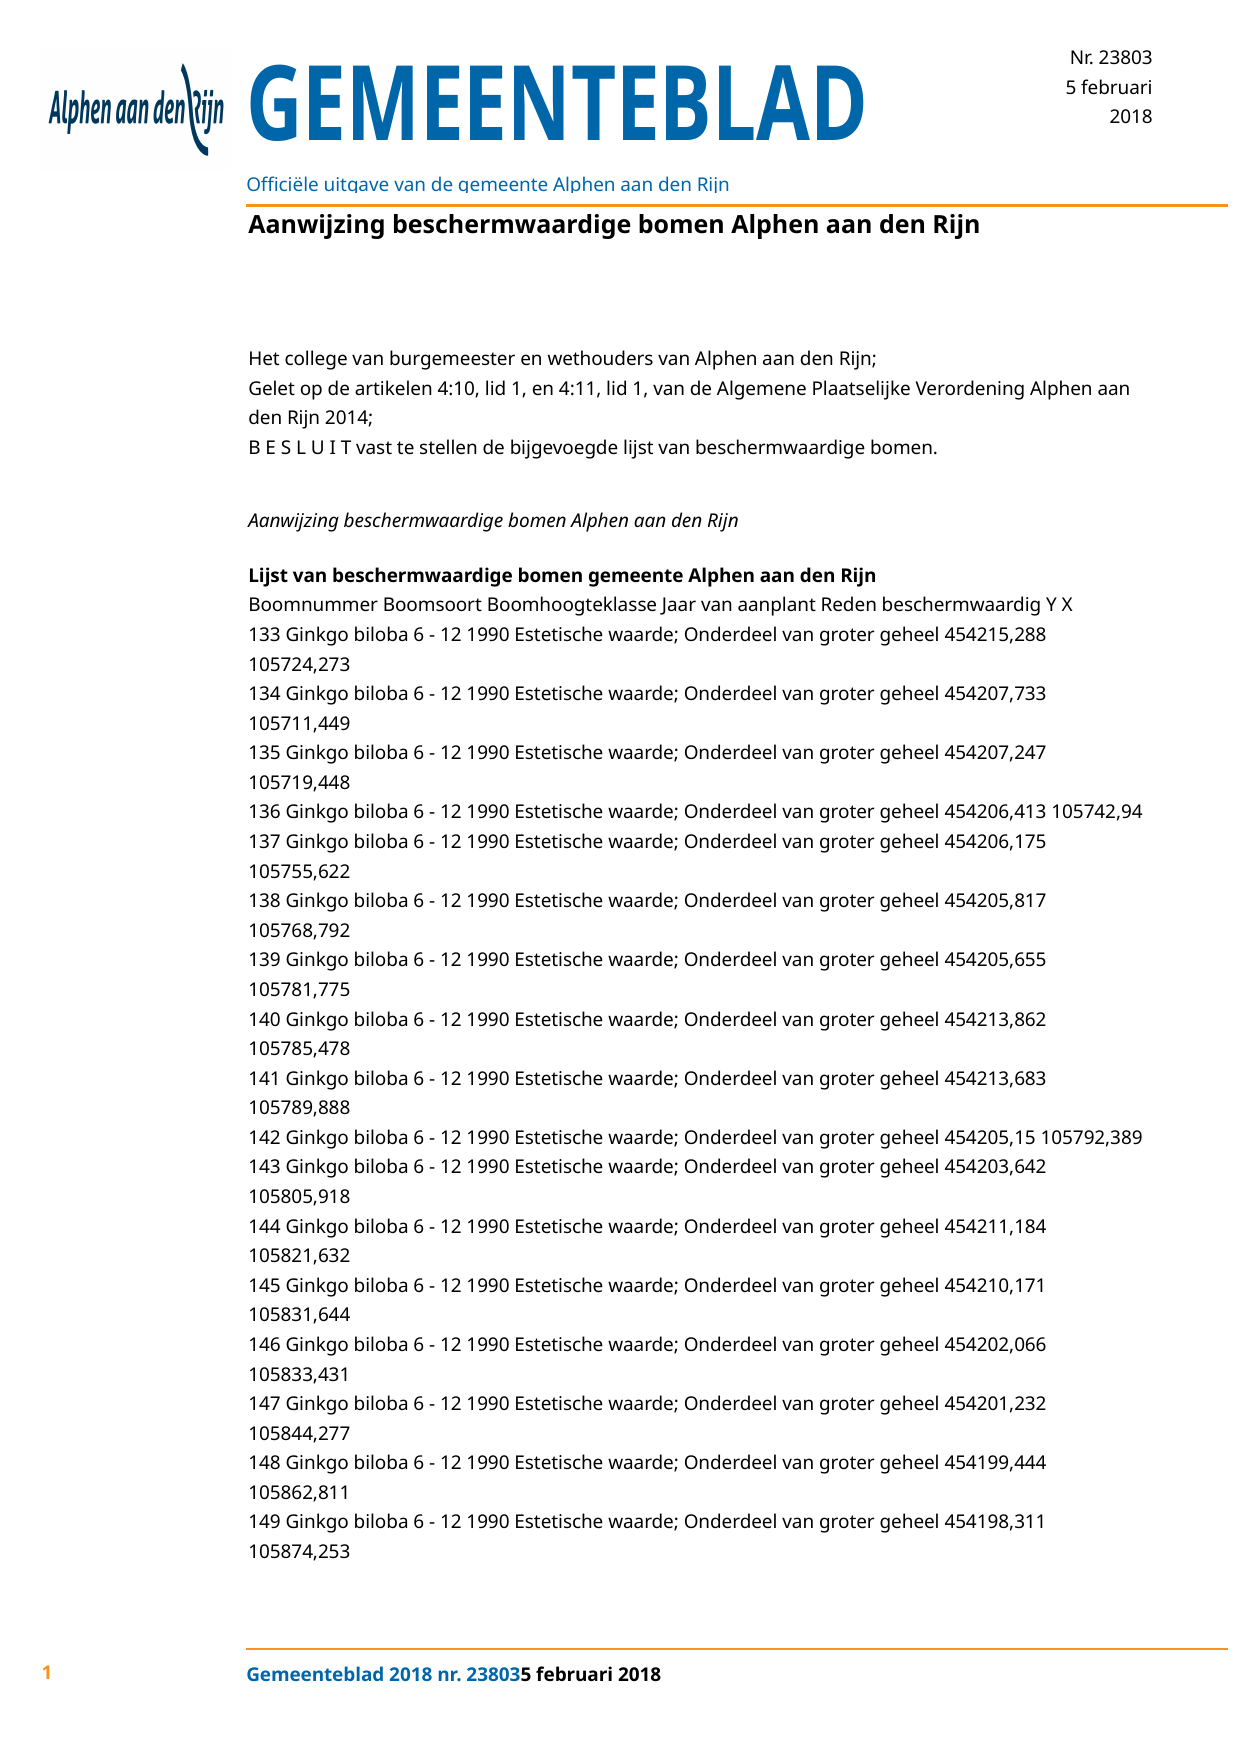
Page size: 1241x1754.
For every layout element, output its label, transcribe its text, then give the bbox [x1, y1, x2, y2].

text 137 Ginkgo biloba 6 - 12 1990 Estetische waarde; Onderdeel van groter geheel 454206,175 105755,622 [248, 828, 1152, 884]
picture [41, 47, 231, 172]
text 140 Ginkgo biloba 6 - 12 1990 Estetische waarde; Onderdeel van groter geheel 454213,862 105785,478 [248, 1006, 1152, 1061]
text 149 Ginkgo biloba 6 - 12 1990 Estetische waarde; Onderdeel van groter geheel 454198,311 105874,253 [248, 1509, 1152, 1564]
text Lijst van beschermwaardige bomen gemeente Alphen aan den Rijn [248, 562, 1152, 588]
text 135 Ginkgo biloba 6 - 12 1990 Estetische waarde; Onderdeel van groter geheel 454207,247 105719,448 [248, 739, 1152, 795]
text Boomnummer Boomsoort Boomhoogteklasse Jaar van aanplant Reden beschermwaardig Y X [248, 592, 1152, 617]
text 141 Ginkgo biloba 6 - 12 1990 Estetische waarde; Onderdeel van groter geheel 454213,683 105789,888 [248, 1065, 1152, 1120]
text 136 Ginkgo biloba 6 - 12 1990 Estetische waarde; Onderdeel van groter geheel 454206,413 105742,94 [248, 799, 1152, 824]
text 134 Ginkgo biloba 6 - 12 1990 Estetische waarde; Onderdeel van groter geheel 454207,733 105711,449 [248, 680, 1152, 736]
text 147 Ginkgo biloba 6 - 12 1990 Estetische waarde; Onderdeel van groter geheel 454201,232 105844,277 [248, 1390, 1152, 1446]
text 142 Ginkgo biloba 6 - 12 1990 Estetische waarde; Onderdeel van groter geheel 454205,15 105792,389 [248, 1124, 1152, 1150]
text 144 Ginkgo biloba 6 - 12 1990 Estetische waarde; Onderdeel van groter geheel 454211,184 105821,632 [248, 1213, 1152, 1268]
text 138 Ginkgo biloba 6 - 12 1990 Estetische waarde; Onderdeel van groter geheel 454205,817 105768,792 [248, 887, 1152, 943]
text Aanwijzing beschermwaardige bomen Alphen aan den Rijn [248, 507, 1152, 532]
text 148 Ginkgo biloba 6 - 12 1990 Estetische waarde; Onderdeel van groter geheel 454199,444 105862,811 [248, 1449, 1152, 1505]
text B E S L U I T vast te stellen de bijgevoegde lijst van beschermwaardige bomen. [248, 434, 1152, 460]
text Gelet op de artikelen 4:10, lid 1, en 4:11, lid 1, van de Algemene Plaatselijke Verordening Alphen aan den Rijn 2014; [248, 375, 1152, 430]
text Aanwijzing beschermwaardige bomen Alphen aan den Rijn [248, 207, 1152, 241]
text 143 Ginkgo biloba 6 - 12 1990 Estetische waarde; Onderdeel van groter geheel 454203,642 105805,918 [248, 1154, 1152, 1209]
text 146 Ginkgo biloba 6 - 12 1990 Estetische waarde; Onderdeel van groter geheel 454202,066 105833,431 [248, 1331, 1152, 1387]
text 139 Ginkgo biloba 6 - 12 1990 Estetische waarde; Onderdeel van groter geheel 454205,655 105781,775 [248, 947, 1152, 1002]
text Het college van burgemeester en wethouders van Alphen aan den Rijn; [248, 345, 1152, 371]
text 133 Ginkgo biloba 6 - 12 1990 Estetische waarde; Onderdeel van groter geheel 454215,288 105724,273 [248, 621, 1152, 677]
text 145 Ginkgo biloba 6 - 12 1990 Estetische waarde; Onderdeel van groter geheel 454210,171 105831,644 [248, 1272, 1152, 1327]
